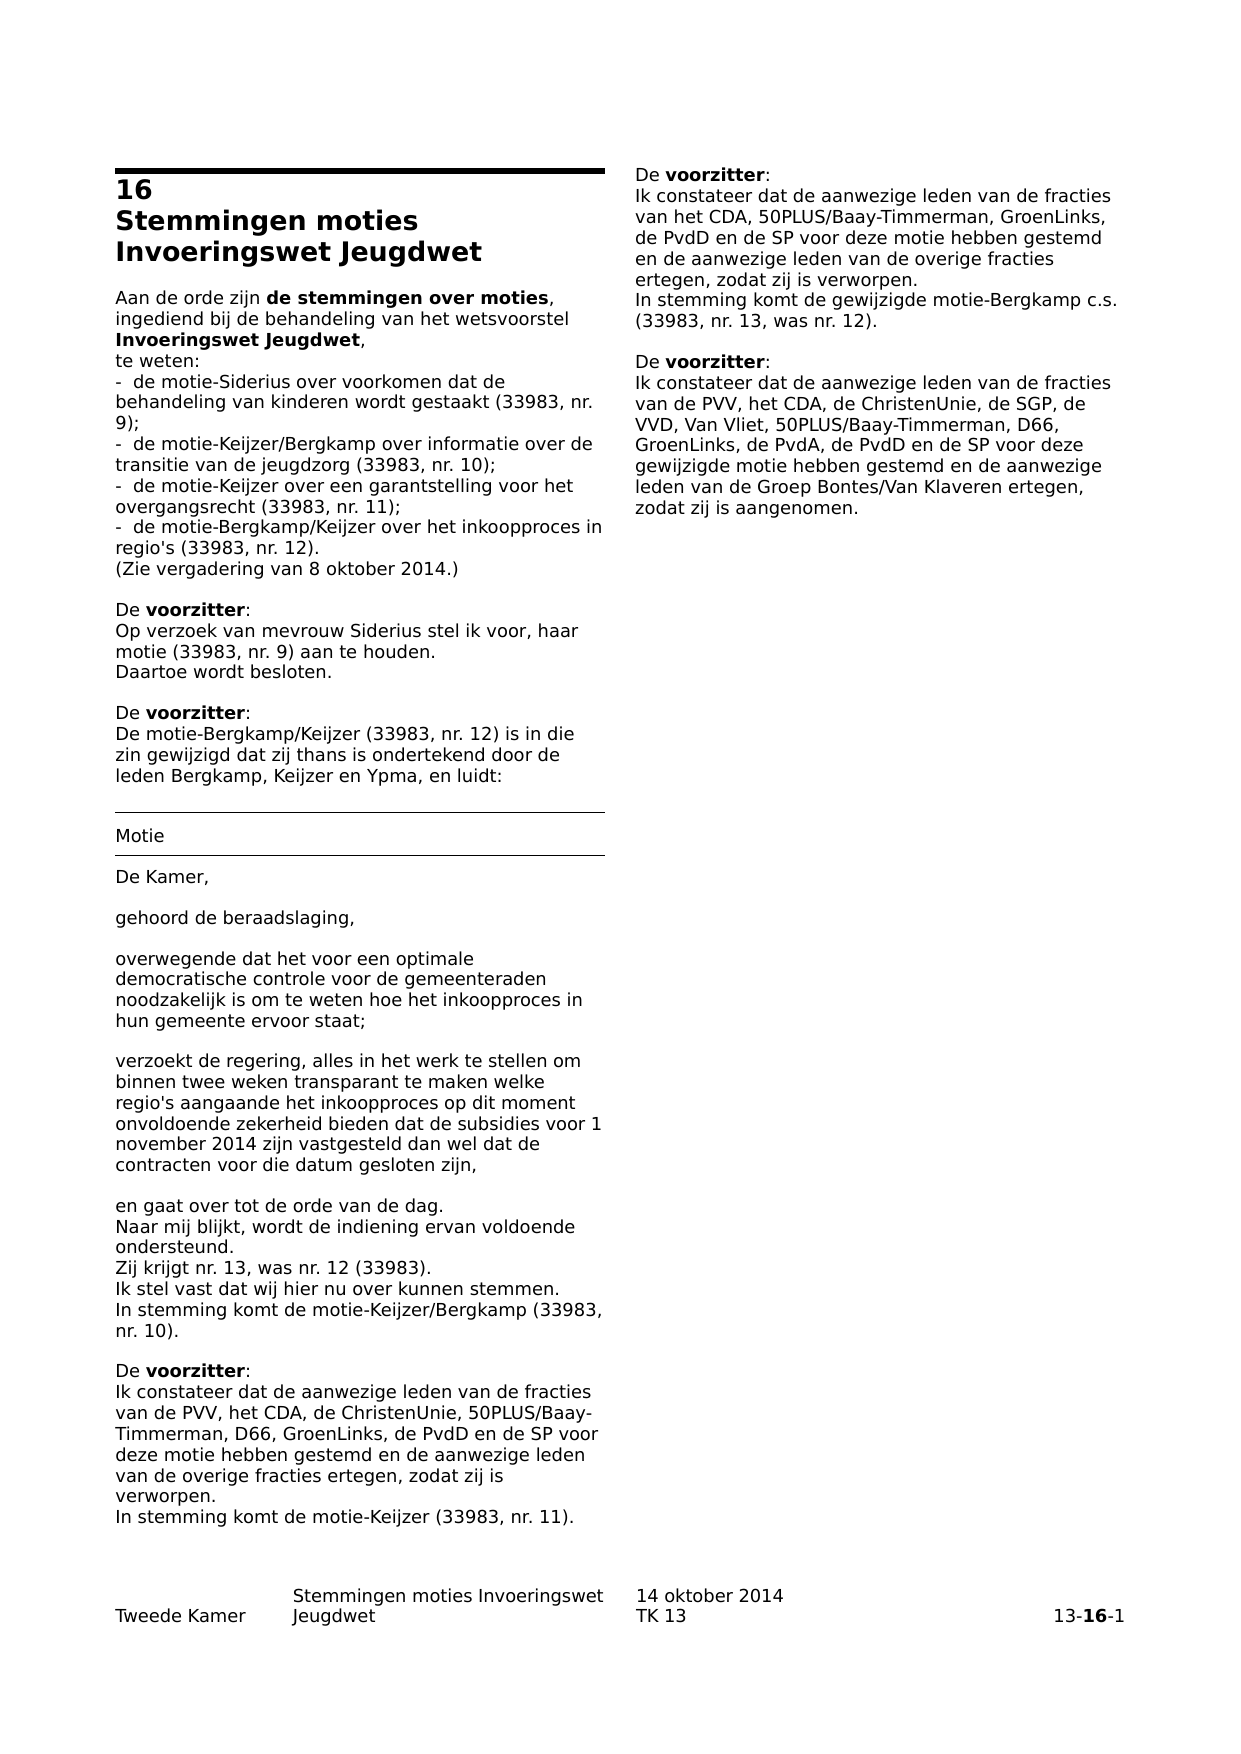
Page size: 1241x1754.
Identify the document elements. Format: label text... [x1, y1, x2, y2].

text Zij krijgt nr. 13, was nr. 12 (33983). [115, 1258, 605, 1279]
list de motie-Keijzer over een garantstelling voor het overgangsrecht (33983, nr. 11); [115, 476, 605, 517]
text Ik stel vast dat wij hier nu over kunnen stemmen. [115, 1279, 605, 1300]
text De voorzitter: [635, 165, 1125, 186]
text In stemming komt de gewijzigde motie-Bergkamp c.s. (33983, nr. 13, was nr. 12). [635, 290, 1125, 332]
text gehoord de beraadslaging, [115, 908, 605, 928]
text In stemming komt de motie-Keijzer (33983, nr. 11). [115, 1507, 605, 1528]
text Daartoe wordt besloten. [115, 662, 605, 683]
text Ik constateer dat de aanwezige leden van de fracties van het CDA, 50PLUS/Baay-Timmerman, GroenLinks, de PvdD en de SP voor deze motie hebben gestemd en de aanwezige leden van de overige fracties ertegen, zodat zij is verworpen. [635, 186, 1125, 290]
text In stemming komt de motie-Keijzer/Bergkamp (33983, nr. 10). [115, 1300, 605, 1341]
text te weten: [115, 351, 605, 371]
text Ik constateer dat de aanwezige leden van de fracties van de PVV, het CDA, de ChristenUnie, de SGP, de VVD, Van Vliet, 50PLUS/Baay-Timmerman, D66, GroenLinks, de PvdA, de PvdD en de SP voor deze gewijzigde motie hebben gestemd en de aanwezige leden van de Groep Bontes/Van Klaveren ertegen, zodat zij is aangenomen. [635, 373, 1125, 518]
text overwegende dat het voor een optimale democratische controle voor de gemeenteraden noodzakelijk is om te weten hoe het inkoopproces in hun gemeente ervoor staat; [115, 948, 605, 1031]
text De voorzitter: [115, 703, 605, 724]
list de motie-Siderius over voorkomen dat de behandeling van kinderen wordt gestaakt (33983, nr. 9); [115, 371, 605, 434]
text Aan de orde zijn de stemmingen over moties, ingediend bij de behandeling van het wetsvoorstel Invoeringswet Jeugdwet, [115, 288, 605, 351]
text De motie-Bergkamp/Keijzer (33983, nr. 12) is in die zin gewijzigd dat zij thans is ondertekend door de leden Bergkamp, Keijzer en Ypma, en luidt: [115, 724, 605, 786]
text Op verzoek van mevrouw Siderius stel ik voor, haar motie (33983, nr. 9) aan te houden. [115, 621, 605, 662]
text Ik constateer dat de aanwezige leden van de fracties van de PVV, het CDA, de ChristenUnie, 50PLUS/Baay-Timmerman, D66, GroenLinks, de PvdD en de SP voor deze motie hebben gestemd en de aanwezige leden van de overige fracties ertegen, zodat zij is verworpen. [115, 1382, 605, 1507]
text (Zie vergadering van 8 oktober 2014.) [115, 559, 605, 580]
text Motie [115, 826, 605, 847]
list de motie-Bergkamp/Keijzer over het inkoopproces in regio's (33983, nr. 12). [115, 517, 605, 559]
text De voorzitter: [115, 600, 605, 621]
text verzoekt de regering, alles in het werk te stellen om binnen twee weken transparant te maken welke regio's aangaande het inkoopproces op dit moment onvoldoende zekerheid bieden dat de subsidies voor 1 november 2014 zijn vastgesteld dan wel dat de contracten voor die datum gesloten zijn, [115, 1051, 605, 1176]
text Naar mij blijkt, wordt de indiening ervan voldoende ondersteund. [115, 1216, 605, 1258]
text De voorzitter: [635, 352, 1125, 373]
text De voorzitter: [115, 1361, 605, 1382]
text en gaat over tot de orde van de dag. [115, 1196, 605, 1216]
list de motie-Keijzer/Bergkamp over informatie over de transitie van de jeugdzorg (33983, nr. 10); [115, 434, 605, 476]
text De Kamer, [115, 867, 605, 888]
title 16 Stemmingen moties Invoeringswet Jeugdwet [115, 174, 605, 268]
